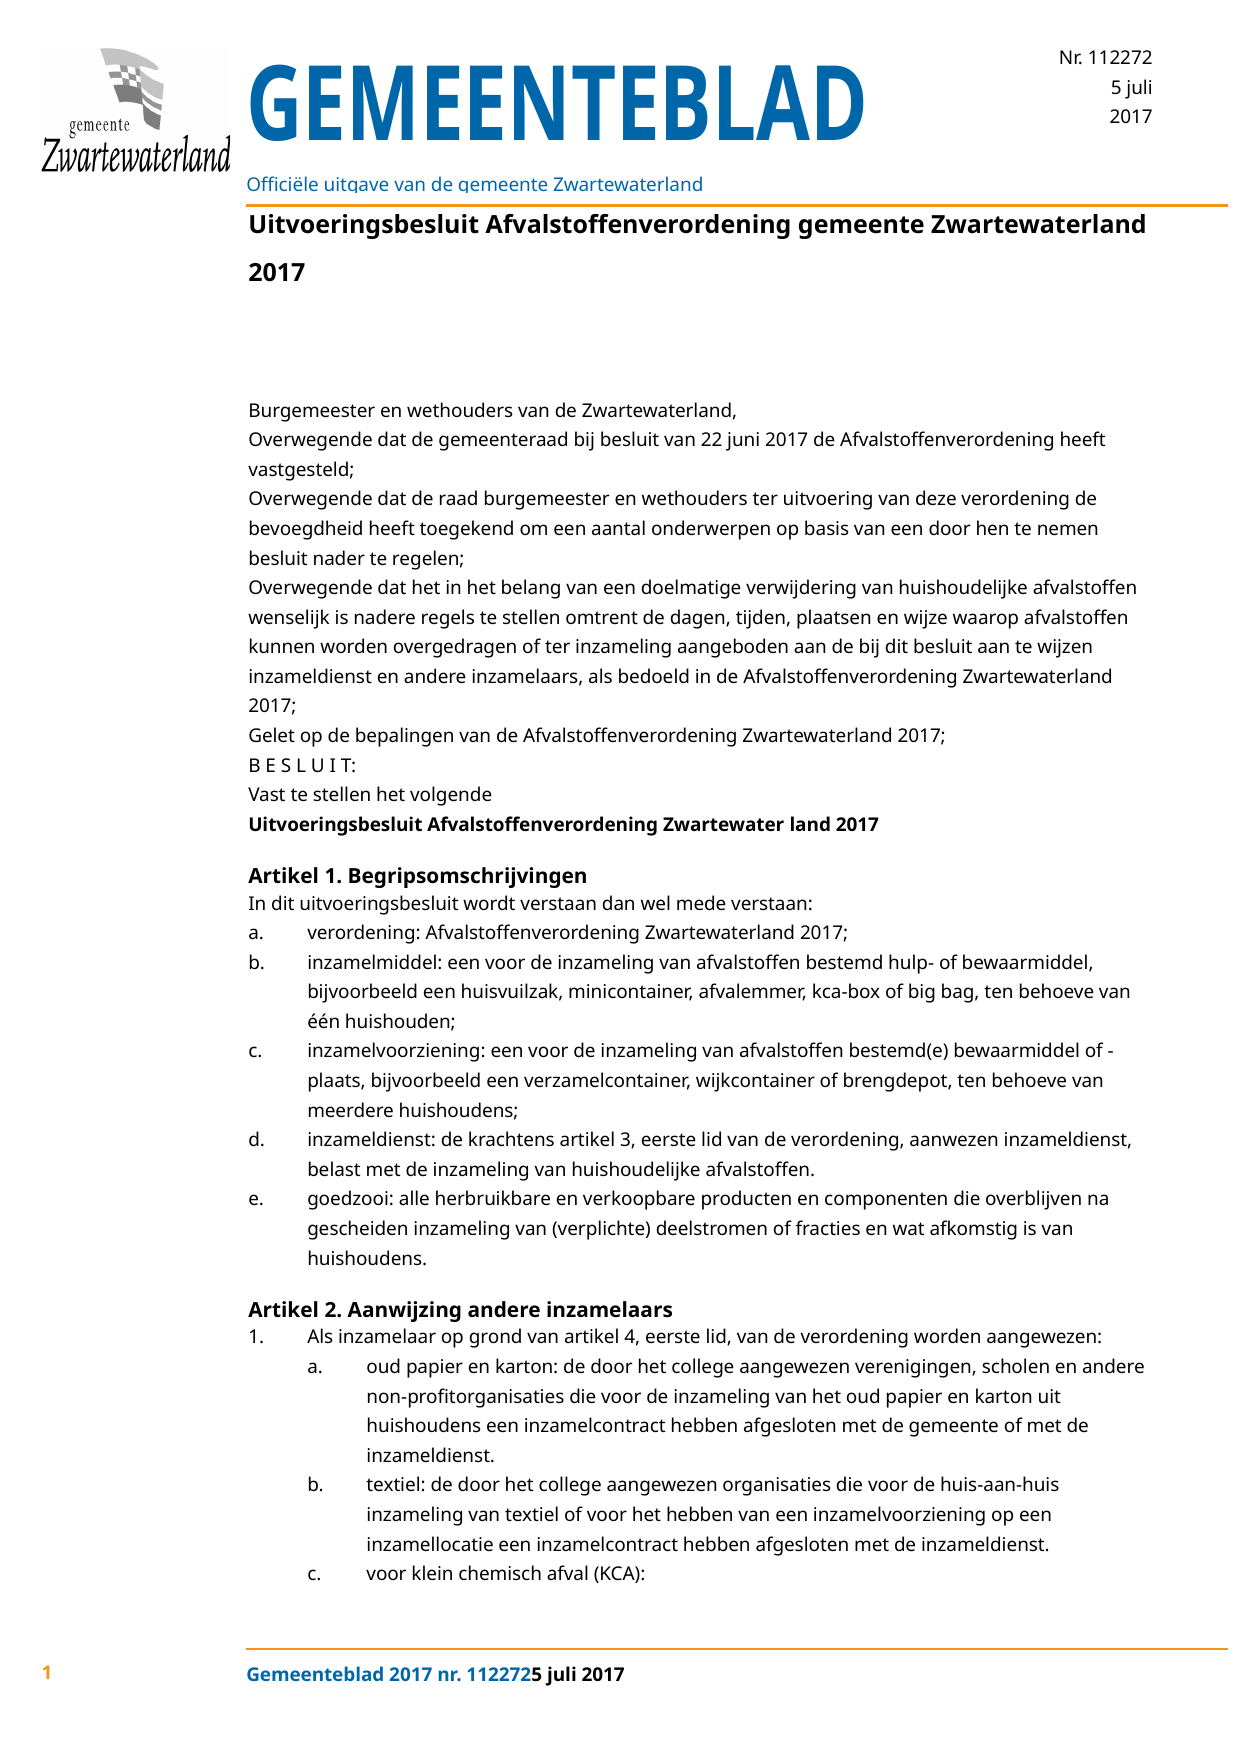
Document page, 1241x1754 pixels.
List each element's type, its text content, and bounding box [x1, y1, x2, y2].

text Burgemeester en wethouders van de Zwartewaterland, [248, 397, 1152, 422]
text Overwegende dat de gemeenteraad bij besluit van 22 juni 2017 de Afvalstoffenverordening heeft vastgesteld; [248, 426, 1152, 482]
list textiel: de door het college aangewezen organisaties die voor de huis-aan-huis inzameling van textiel of voor het hebben van een inzamelvoorziening op een inzamellocatie een inzamelcontract hebben afgesloten met de inzameldienst. [307, 1472, 1152, 1556]
list goedzooi: alle herbruikbare en verkoopbare producten en componenten die overblijven na gescheiden inzameling van (verplichte) deelstromen of fracties en wat afkomstig is van huishoudens. [248, 1186, 1152, 1271]
list inzamelvoorziening: een voor de inzameling van afvalstoffen bestemd(e) bewaarmiddel of -plaats, bijvoorbeeld een verzamelcontainer, wijkcontainer of brengdepot, ten behoeve van meerdere huishoudens; [248, 1038, 1152, 1123]
text Gelet op de bepalingen van de Afvalstoffenverordening Zwartewaterland 2017; [248, 722, 1152, 748]
text Artikel 1. Begripsomschrijvingen [248, 861, 1152, 890]
list Als inzamelaar op grond van artikel 4, eerste lid, van de verordening worden aangewezen: [248, 1324, 1152, 1349]
text Uitvoeringsbesluit Afvalstoffenverordening gemeente Zwartewaterland 2017 [248, 207, 1152, 288]
text B E S L U I T: [248, 752, 1152, 777]
picture [41, 47, 231, 172]
text Uitvoeringsbesluit Afvalstoffenverordening Zwartewater land 2017 [248, 811, 1152, 837]
text Vast te stellen het volgende [248, 781, 1152, 807]
text Overwegende dat het in het belang van een doelmatige verwijdering van huishoudelijke afvalstoffen wenselijk is nadere regels te stellen omtrent de dagen, tijden, plaatsen en wijze waarop afvalstoffen kunnen worden overgedragen of ter inzameling aangeboden aan de bij dit besluit aan te wijzen inzameldienst en andere inzamelaars, als bedoeld in de Afvalstoffenverordening Zwartewaterland 2017; [248, 574, 1152, 718]
list inzameldienst: de krachtens artikel 3, eerste lid van de verordening, aanwezen inzameldienst, belast met de inzameling van huishoudelijke afvalstoffen. [248, 1126, 1152, 1182]
text Overwegende dat de raad burgemeester en wethouders ter uitvoering van deze verordening de bevoegdheid heeft toegekend om een aantal onderwerpen op basis van een door hen te nemen besluit nader te regelen; [248, 486, 1152, 570]
list verordening: Afvalstoffenverordening Zwartewaterland 2017; [248, 919, 1152, 945]
text Artikel 2. Aanwijzing andere inzamelaars [248, 1295, 1152, 1324]
text In dit uitvoeringsbesluit wordt verstaan dan wel mede verstaan: [248, 890, 1152, 916]
list oud papier en karton: de door het college aangewezen verenigingen, scholen en andere non-profitorganisaties die voor de inzameling van het oud papier en karton uit huishoudens een inzamelcontract hebben afgesloten met de gemeente of met de inzameldienst. [307, 1353, 1152, 1468]
list inzamelmiddel: een voor de inzameling van afvalstoffen bestemd hulp- of bewaarmiddel, bijvoorbeeld een huisvuilzak, minicontainer, afvalemmer, kca-box of big bag, ten behoeve van één huishouden; [248, 949, 1152, 1034]
list voor klein chemisch afval (KCA): [307, 1560, 1152, 1586]
